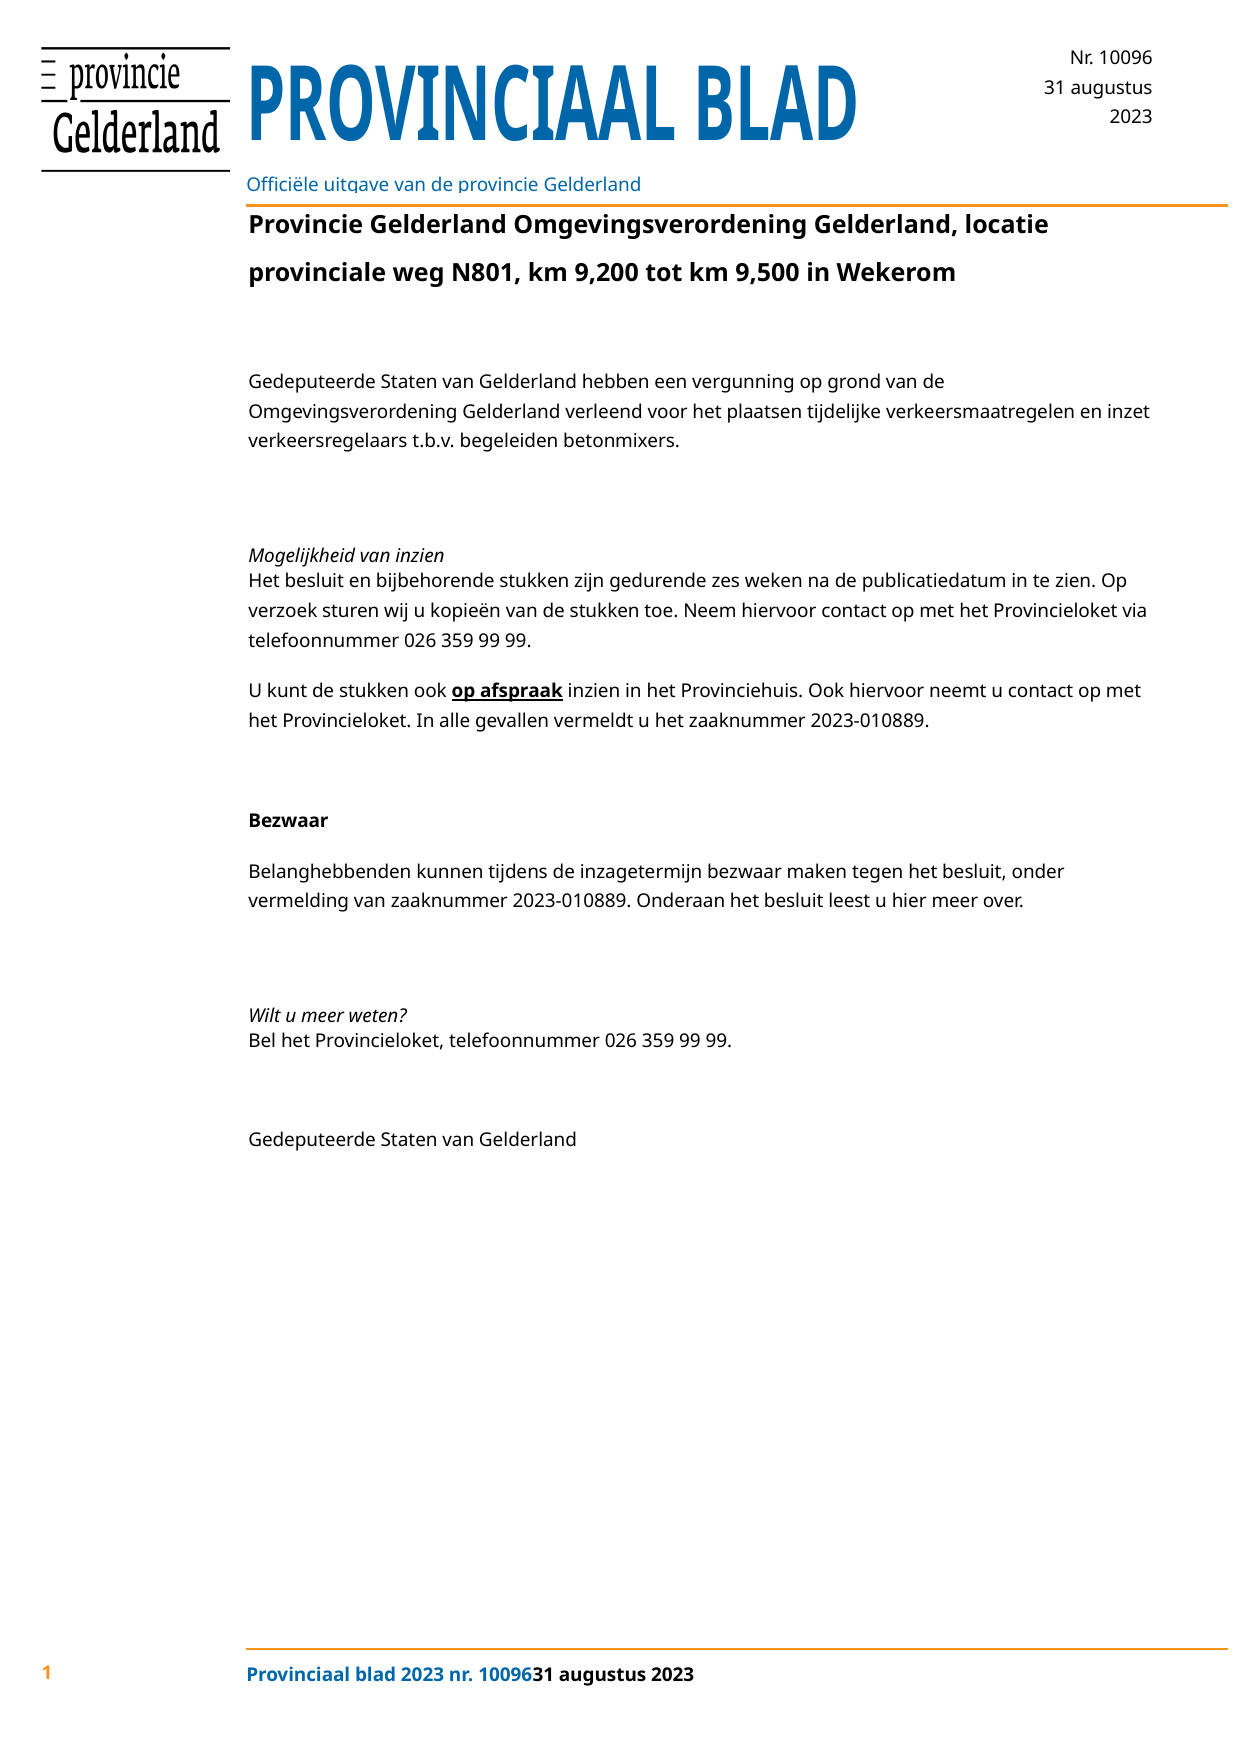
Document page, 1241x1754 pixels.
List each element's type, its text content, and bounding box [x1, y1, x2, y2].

text Bel het Provincieloket, telefoonnummer 026 359 99 99. [248, 1028, 1152, 1053]
text Het besluit en bijbehorende stukken zijn gedurende zes weken na de publicatiedatum in te zien. Op verzoek sturen wij u kopieën van de stukken toe. Neem hiervoor contact op met het Provincieloket via telefoonnummer 026 359 99 99. [248, 568, 1152, 652]
picture [41, 47, 231, 172]
text Provincie Gelderland Omgevingsverordening Gelderland, locatie provinciale weg N801, km 9,200 tot km 9,500 in Wekerom [248, 207, 1152, 288]
text Gedeputeerde Staten van Gelderland hebben een vergunning op grond van de Omgevingsverordening Gelderland verleend voor het plaatsen tijdelijke verkeersmaatregelen en inzet verkeersregelaars t.b.v. begeleiden betonmixers. [248, 368, 1152, 453]
text Belanghebbenden kunnen tijdens de inzagetermijn bezwaar maken tegen het besluit, onder vermelding van zaaknummer 2023-010889. Onderaan het besluit leest u hier meer over. [248, 858, 1152, 913]
text Mogelijkheid van inzien [248, 542, 1152, 568]
text Bezwaar [248, 808, 1152, 833]
text U kunt de stukken ook op afspraak inzien in het Provinciehuis. Ook hiervoor neemt u contact op met het Provincieloket. In alle gevallen vermeldt u het zaaknummer 2023-010889. [248, 677, 1152, 732]
text Wilt u meer weten? [248, 1002, 1152, 1028]
text Gedeputeerde Staten van Gelderland [248, 1126, 1152, 1152]
